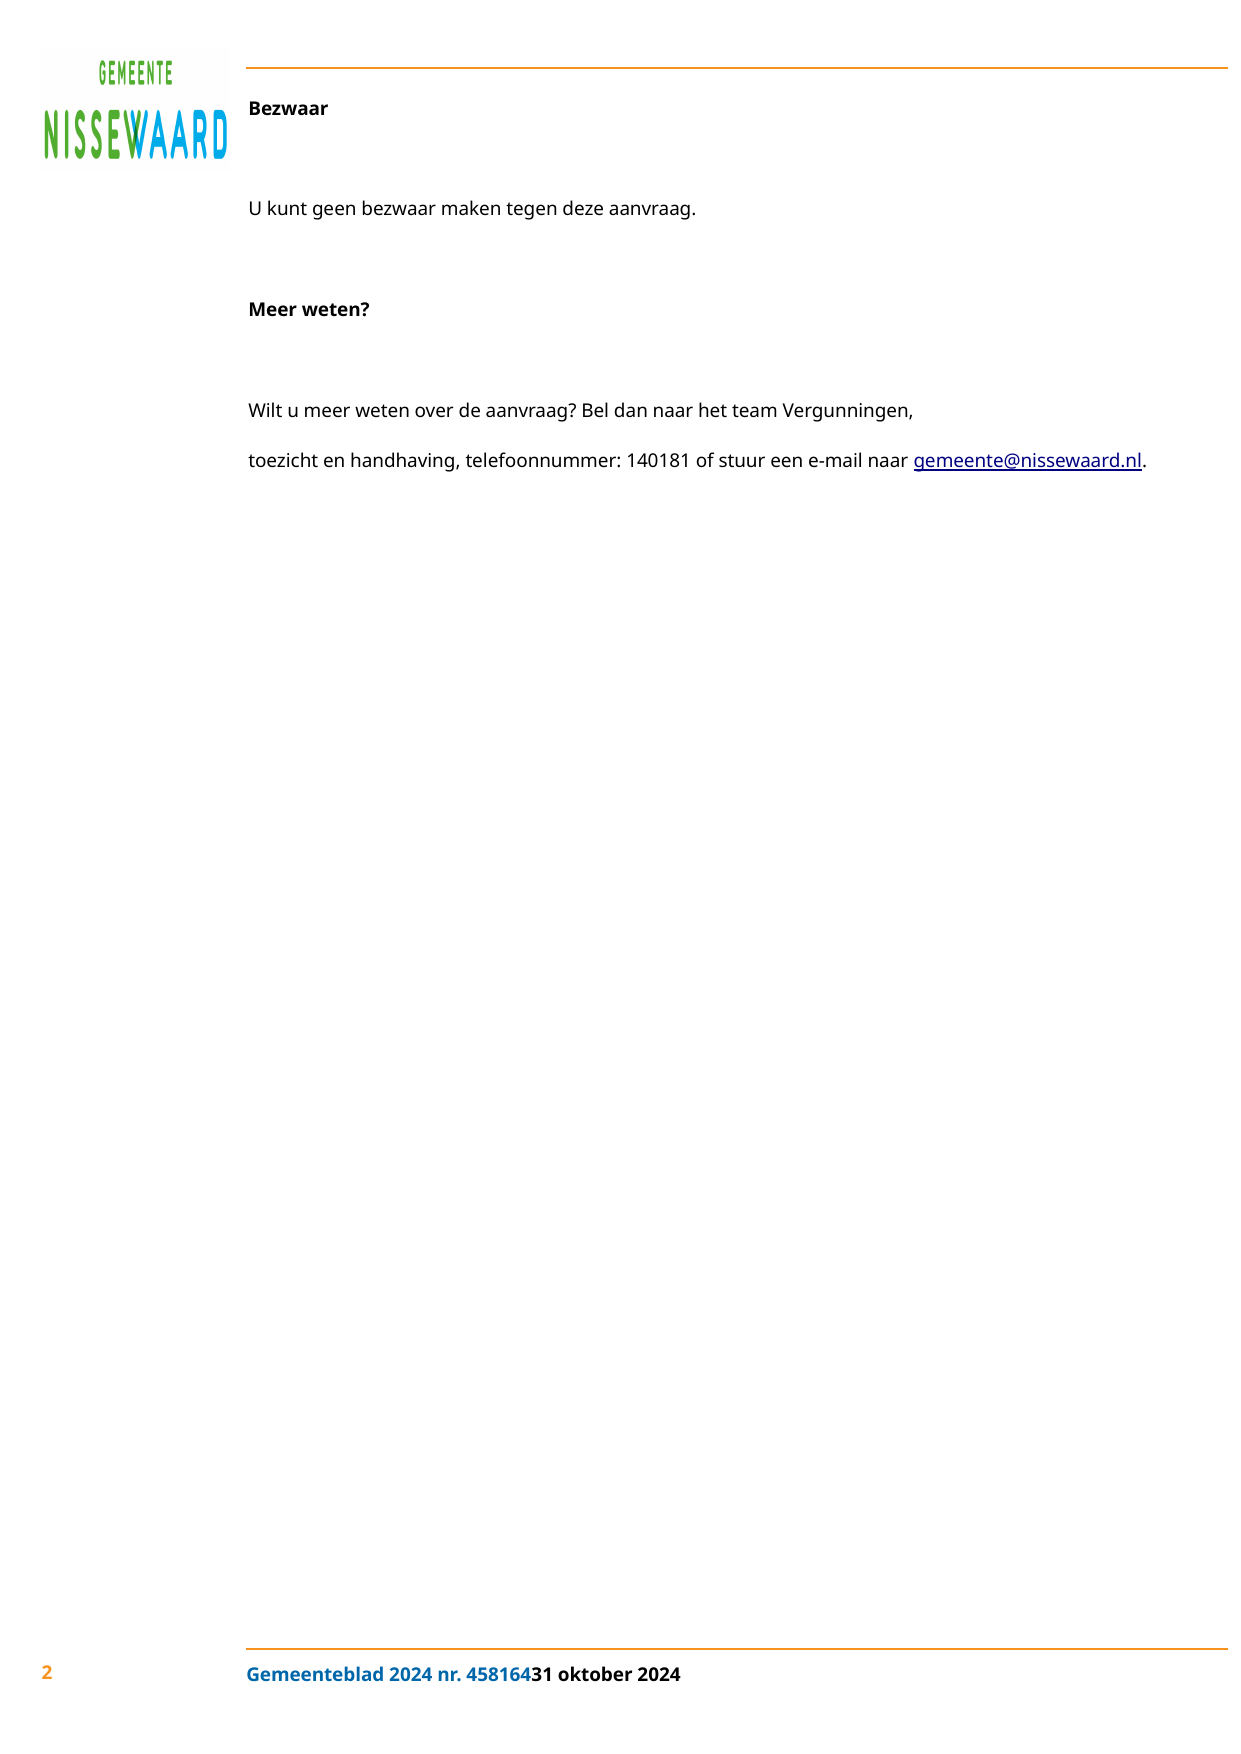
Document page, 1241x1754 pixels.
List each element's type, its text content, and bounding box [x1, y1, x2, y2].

text Bezwaar [248, 95, 1152, 121]
text Meer weten? [248, 296, 1152, 322]
text U kunt geen bezwaar maken tegen deze aanvraag. [248, 196, 1152, 221]
text toezicht en handhaving, telefoonnummer: 140181 of stuur een e-mail naar gemeente@nissewaard.nl. [248, 448, 1152, 473]
picture [41, 47, 231, 172]
text Wilt u meer weten over de aanvraag? Bel dan naar het team Vergunningen, [248, 397, 1152, 423]
